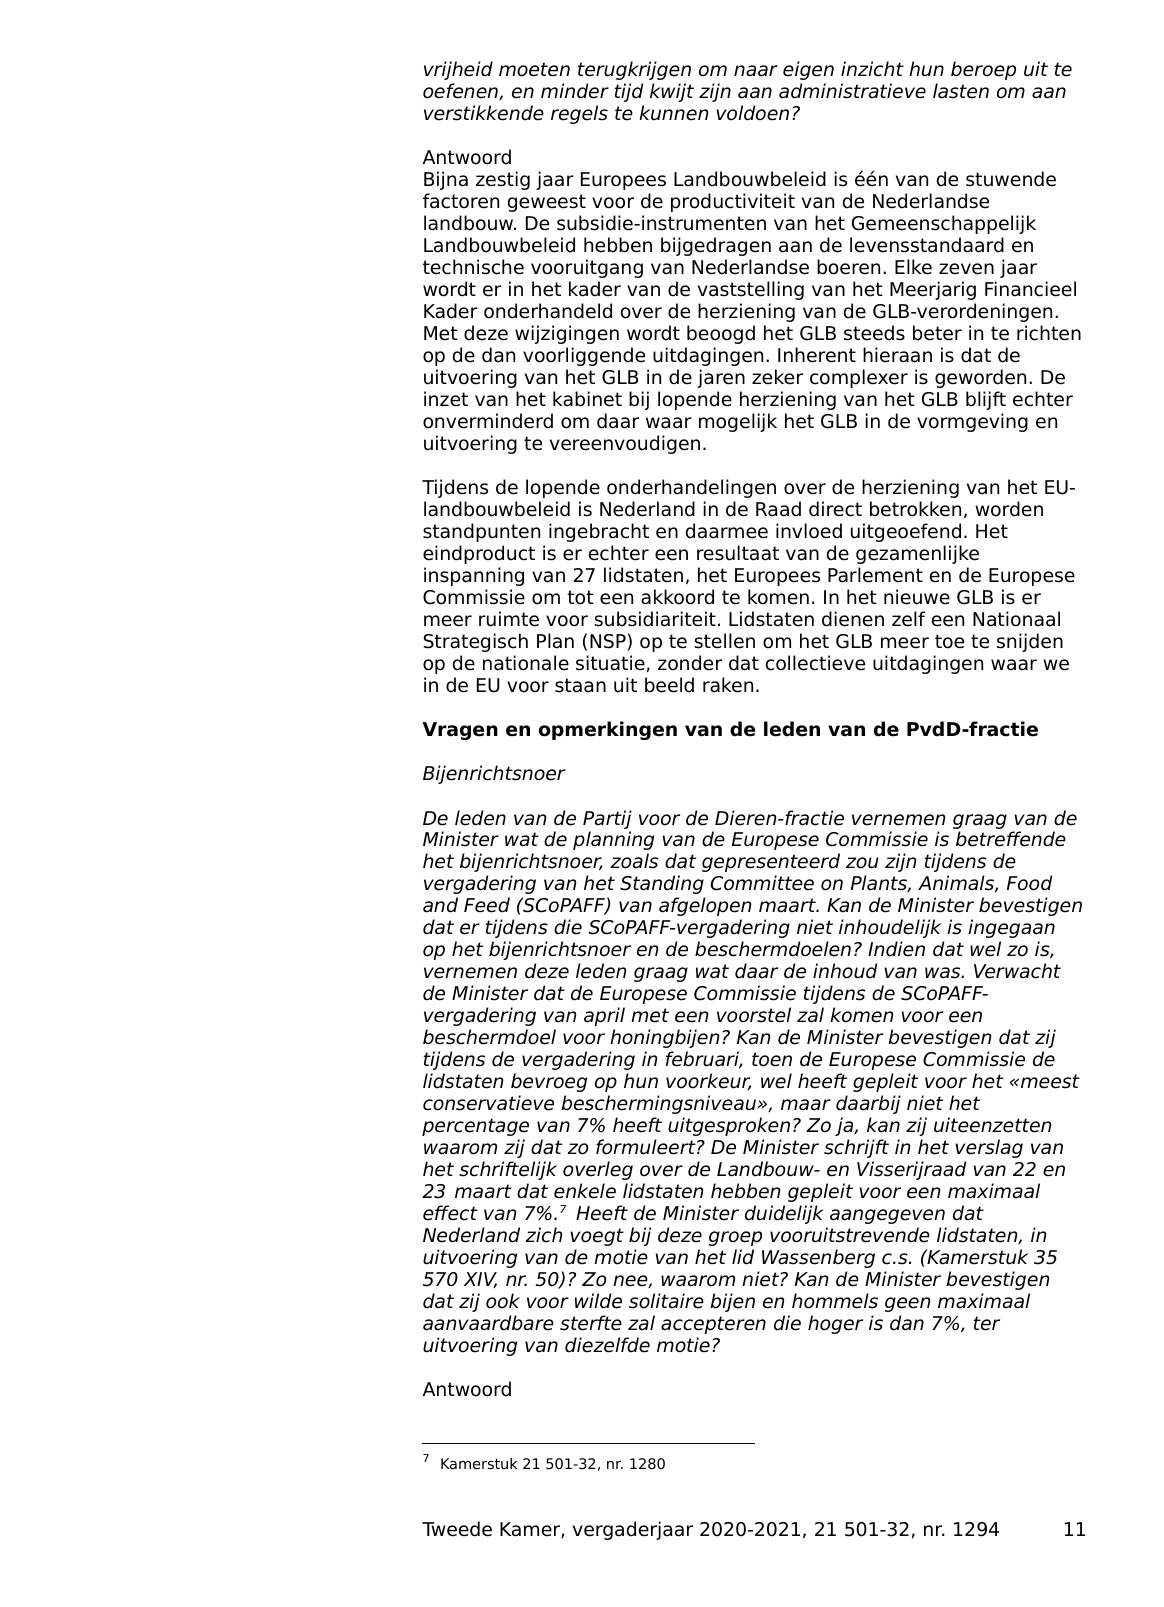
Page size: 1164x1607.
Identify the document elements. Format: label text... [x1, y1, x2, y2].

text De leden van de Partij voor de Dieren-fractie vernemen graag van de Minister wat de planning van de Europese Commissie is betreffende het bijenrichtsnoer, zoals dat gepresenteerd zou zijn tijdens de vergadering van het Standing Committee on Plants, Animals, Food and Feed (SCoPAFF) van afgelopen maart. Kan de Minister bevestigen dat er tijdens die SCoPAFF-vergadering niet inhoudelijk is ingegaan op het bijenrichtsnoer en de beschermdoelen? Indien dat wel zo is, vernemen deze leden graag wat daar de inhoud van was. Verwacht de Minister dat de Europese Commissie tijdens de SCoPAFF-vergadering van april met een voorstel zal komen voor een beschermdoel voor honingbijen? Kan de Minister bevestigen dat zij tijdens de vergadering in februari, toen de Europese Commissie de lidstaten bevroeg op hun voorkeur, wel heeft gepleit voor het «meest conservatieve beschermingsniveau», maar daarbij niet het percentage van 7% heeft uitgesproken? Zo ja, kan zij uiteenzetten waarom zij dat zo formuleert? De Minister schrijft in het verslag van het schriftelijk overleg over de Landbouw- en Visserijraad van 22 en 23 maart dat enkele lidstaten hebben gepleit voor een maximaal effect van 7%. Heeft de Minister duidelijk aangegeven dat Nederland zich voegt bij deze groep vooruitstrevende lidstaten, in uitvoering van de motie van het lid Wassenberg c.s. (Kamerstuk 35 570 XIV, nr. 50)? Zo nee, waarom niet? Kan de Minister bevestigen dat zij ook voor wilde solitaire bijen en hommels geen maximaal aanvaardbare sterfte zal accepteren die hoger is dan 7%, ter uitvoering van diezelfde motie? [422, 807, 1087, 1357]
subtitle Bijenrichtsnoer [422, 763, 1087, 785]
text Antwoord [422, 1379, 1087, 1401]
text Bijna zestig jaar Europees Landbouwbeleid is één van de stuwende factoren geweest voor de productiviteit van de Nederlandse landbouw. De subsidie-instrumenten van het Gemeenschappelijk Landbouwbeleid hebben bijgedragen aan de levensstandaard en technische vooruitgang van Nederlandse boeren. Elke zeven jaar wordt er in het kader van de vaststelling van het Meerjarig Financieel Kader onderhandeld over de herziening van de GLB-verordeningen. Met deze wijzigingen wordt beoogd het GLB steeds beter in te richten op de dan voorliggende uitdagingen. Inherent hieraan is dat de uitvoering van het GLB in de jaren zeker complexer is geworden. De inzet van het kabinet bij lopende herziening van het GLB blijft echter onverminderd om daar waar mogelijk het GLB in de vormgeving en uitvoering te vereenvoudigen. [422, 169, 1087, 455]
subtitle Vragen en opmerkingen van de leden van de PvdD-fractie [422, 719, 1087, 741]
text Tijdens de lopende onderhandelingen over de herziening van het EU-landbouwbeleid is Nederland in de Raad direct betrokken, worden standpunten ingebracht en daarmee invloed uitgeoefend. Het eindproduct is er echter een resultaat van de gezamenlijke inspanning van 27 lidstaten, het Europees Parlement en de Europese Commissie om tot een akkoord te komen. In het nieuwe GLB is er meer ruimte voor subsidiariteit. Lidstaten dienen zelf een Nationaal Strategisch Plan (NSP) op te stellen om het GLB meer toe te snijden op de nationale situatie, zonder dat collectieve uitdagingen waar we in de EU voor staan uit beeld raken. [422, 477, 1087, 697]
text vrijheid moeten terugkrijgen om naar eigen inzicht hun beroep uit te oefenen, en minder tijd kwijt zijn aan administratieve lasten om aan verstikkende regels te kunnen voldoen? [422, 59, 1087, 125]
text Kamerstuk 21 501-32, nr. 1280 [422, 1452, 1087, 1474]
text Antwoord [422, 147, 1087, 169]
